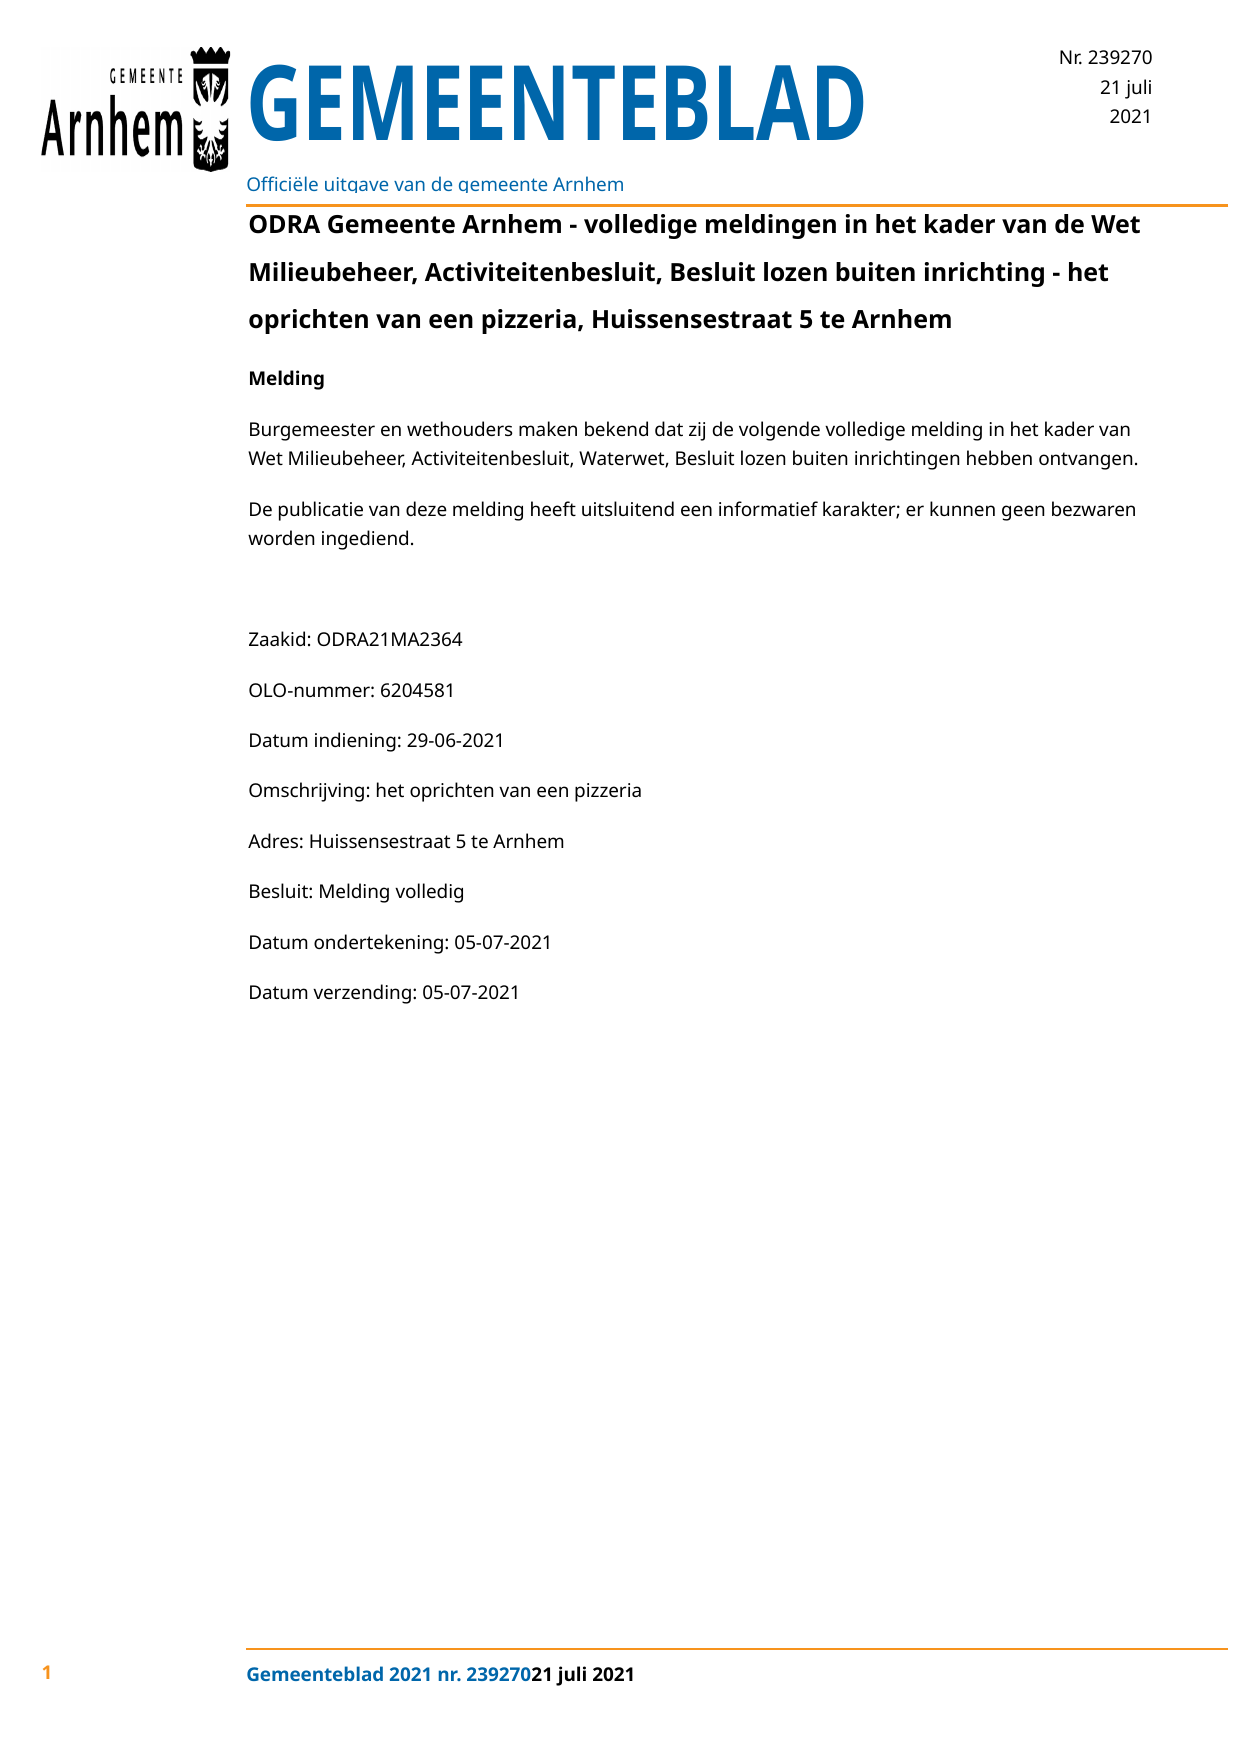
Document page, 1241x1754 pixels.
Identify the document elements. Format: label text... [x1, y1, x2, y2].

text ODRA Gemeente Arnhem - volledige meldingen in het kader van de Wet Milieubeheer, Activiteitenbesluit, Besluit lozen buiten inrichting - het oprichten van een pizzeria, Huissensestraat 5 te Arnhem [248, 207, 1152, 336]
text Datum indiening: 29-06-2021 [248, 727, 1152, 753]
text Zaakid: ODRA21MA2364 [248, 626, 1152, 652]
text Adres: Huissensestraat 5 te Arnhem [248, 828, 1152, 854]
text Omschrijving: het oprichten van een pizzeria [248, 778, 1152, 803]
text De publicatie van deze melding heeft uitsluitend een informatief karakter; er kunnen geen bezwaren worden ingediend. [248, 496, 1152, 551]
text OLO-nummer: 6204581 [248, 677, 1152, 702]
text Datum verzending: 05-07-2021 [248, 979, 1152, 1005]
picture [41, 47, 231, 172]
text Burgemeester en wethouders maken bekend dat zij de volgende volledige melding in het kader van Wet Milieubeheer, Activiteitenbesluit, Waterwet, Besluit lozen buiten inrichtingen hebben ontvangen. [248, 416, 1152, 471]
text Besluit: Melding volledig [248, 878, 1152, 904]
text Datum ondertekening: 05-07-2021 [248, 929, 1152, 954]
text Melding [248, 366, 1152, 391]
